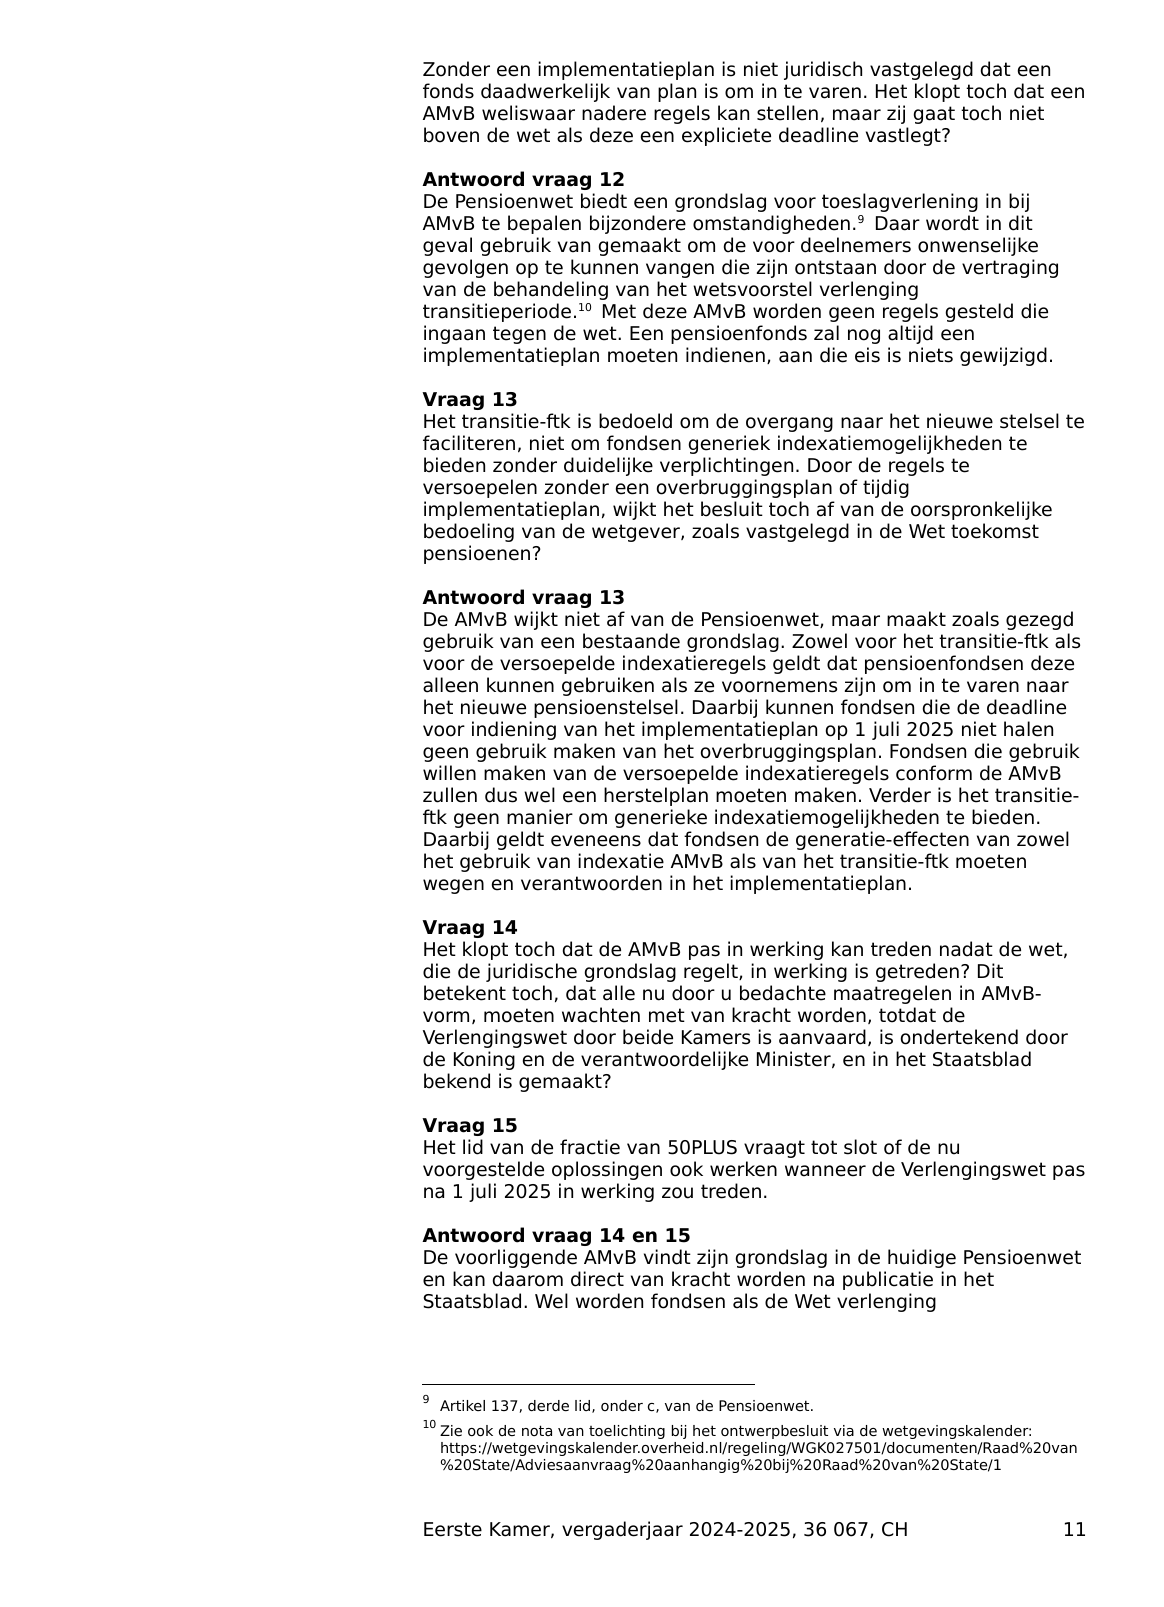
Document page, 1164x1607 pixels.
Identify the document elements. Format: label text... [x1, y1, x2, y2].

text Het klopt toch dat de AMvB pas in werking kan treden nadat de wet, die de juridische grondslag regelt, in werking is getreden? Dit betekent toch, dat alle nu door u bedachte maatregelen in AMvB-vorm, moeten wachten met van kracht worden, totdat de Verlengingswet door beide Kamers is aanvaard, is ondertekend door de Koning en de verantwoordelijke Minister, en in het Staatsblad bekend is gemaakt? [422, 939, 1087, 1093]
text De voorliggende AMvB vindt zijn grondslag in de huidige Pensioenwet en kan daarom direct van kracht worden na publicatie in het Staatsblad. Wel worden fondsen als de Wet verlenging [422, 1247, 1087, 1313]
text Vraag 15 [422, 1115, 1087, 1137]
text Antwoord vraag 12 [422, 169, 1087, 191]
text Het transitie-ftk is bedoeld om de overgang naar het nieuwe stelsel te faciliteren, niet om fondsen generiek indexatiemogelijkheden te bieden zonder duidelijke verplichtingen. Door de regels te versoepelen zonder een overbruggingsplan of tijdig implementatieplan, wijkt het besluit toch af van de oorspronkelijke bedoeling van de wetgever, zoals vastgelegd in de Wet toekomst pensioenen? [422, 411, 1087, 565]
text Vraag 13 [422, 389, 1087, 411]
text Artikel 137, derde lid, onder c, van de Pensioenwet. [422, 1393, 1087, 1416]
text Antwoord vraag 14 en 15 [422, 1225, 1087, 1247]
text Het lid van de fractie van 50PLUS vraagt tot slot of de nu voorgestelde oplossingen ook werken wanneer de Verlengingswet pas na 1 juli 2025 in werking zou treden. [422, 1137, 1087, 1203]
text Zonder een implementatieplan is niet juridisch vastgelegd dat een fonds daadwerkelijk van plan is om in te varen. Het klopt toch dat een AMvB weliswaar nadere regels kan stellen, maar zij gaat toch niet boven de wet als deze een expliciete deadline vastlegt? [422, 59, 1087, 147]
text Zie ook de nota van toelichting bij het ontwerpbesluit via de wetgevingskalender: https://wetgevingskalender.overheid.nl/regeling/WGK027501/documenten/Raad%20van%20State/Adviesaanvraag%20aanhangig%20bij%20Raad%20van%20State/1 [422, 1418, 1087, 1474]
text Vraag 14 [422, 917, 1087, 939]
text De AMvB wijkt niet af van de Pensioenwet, maar maakt zoals gezegd gebruik van een bestaande grondslag. Zowel voor het transitie-ftk als voor de versoepelde indexatieregels geldt dat pensioenfondsen deze alleen kunnen gebruiken als ze voornemens zijn om in te varen naar het nieuwe pensioenstelsel. Daarbij kunnen fondsen die de deadline voor indiening van het implementatieplan op 1 juli 2025 niet halen geen gebruik maken van het overbruggingsplan. Fondsen die gebruik willen maken van de versoepelde indexatieregels conform de AMvB zullen dus wel een herstelplan moeten maken. Verder is het transitie-ftk geen manier om generieke indexatiemogelijkheden te bieden. Daarbij geldt eveneens dat fondsen de generatie-effecten van zowel het gebruik van indexatie AMvB als van het transitie-ftk moeten wegen en verantwoorden in het implementatieplan. [422, 609, 1087, 895]
text Antwoord vraag 13 [422, 587, 1087, 609]
text De Pensioenwet biedt een grondslag voor toeslagverlening in bij AMvB te bepalen bijzondere omstandigheden. Daar wordt in dit geval gebruik van gemaakt om de voor deelnemers onwenselijke gevolgen op te kunnen vangen die zijn ontstaan door de vertraging van de behandeling van het wetsvoorstel verlenging transitieperiode. Met deze AMvB worden geen regels gesteld die ingaan tegen de wet. Een pensioenfonds zal nog altijd een implementatieplan moeten indienen, aan die eis is niets gewijzigd. [422, 191, 1087, 367]
